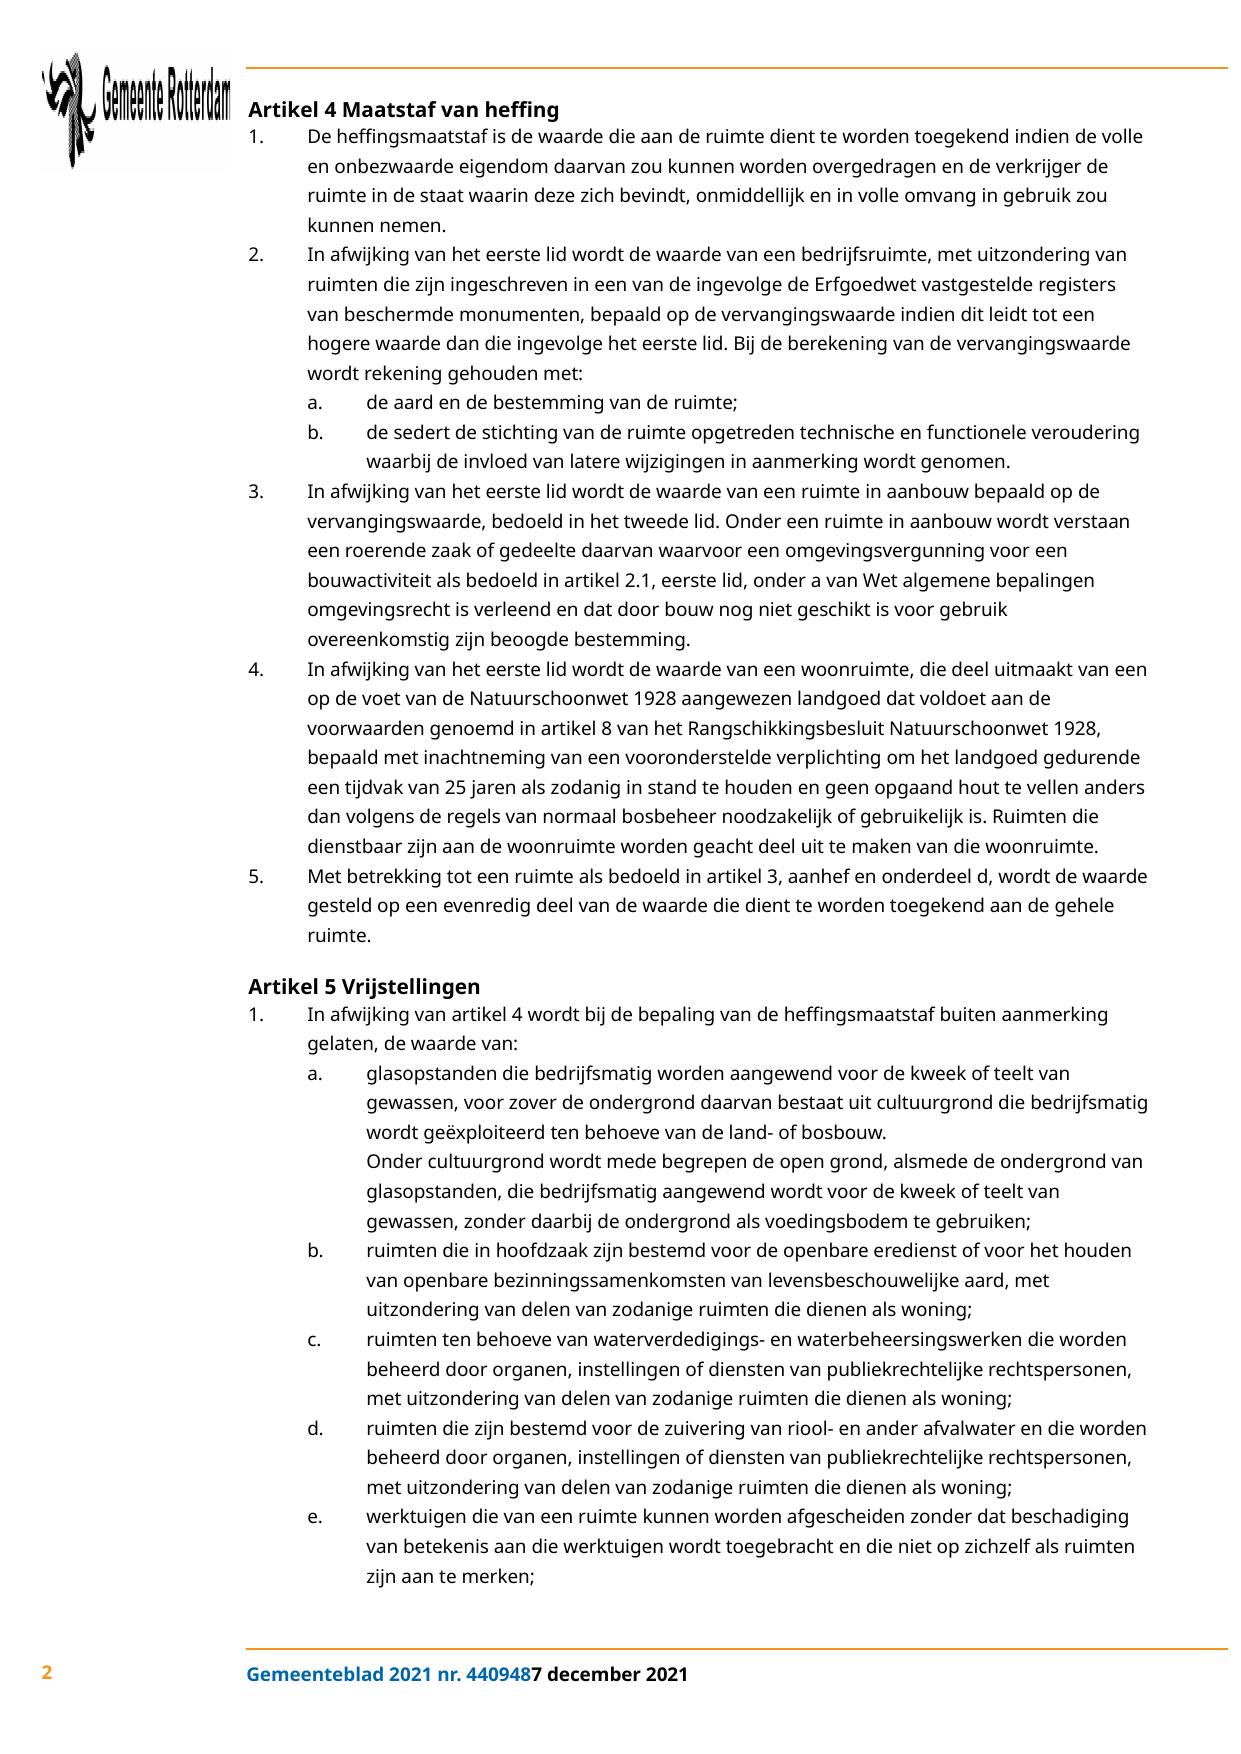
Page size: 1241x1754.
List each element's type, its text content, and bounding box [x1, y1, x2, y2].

list ruimten ten behoeve van waterverdedigings- en waterbeheersingswerken die worden beheerd door organen, instellingen of diensten van publiekrechtelijke rechtspersonen, met uitzondering van delen van zodanige ruimten die dienen als woning; [307, 1326, 1152, 1411]
list werktuigen die van een ruimte kunnen worden afgescheiden zonder dat beschadiging van betekenis aan die werktuigen wordt toegebracht en die niet op zichzelf als ruimten zijn aan te merken; [307, 1504, 1152, 1589]
picture [41, 47, 231, 172]
list In afwijking van het eerste lid wordt de waarde van een woonruimte, die deel uitmaakt van een op de voet van de Natuurschoonwet 1928 aangewezen landgoed dat voldoet aan de voorwaarden genoemd in artikel 8 van het Rangschikkingsbesluit Natuurschoonwet 1928, bepaald met inachtneming van een vooronderstelde verplichting om het landgoed gedurende een tijdvak van 25 jaren als zodanig in stand te houden en geen opgaand hout te vellen anders dan volgens de regels van normaal bosbeheer noodzakelijk of gebruikelijk is. Ruimten die dienstbaar zijn aan de woonruimte worden geacht deel uit te maken van die woonruimte. [248, 656, 1152, 859]
list de aard en de bestemming van de ruimte; [307, 389, 1152, 415]
list Onder cultuurgrond wordt mede begrepen de open grond, alsmede de ondergrond van glasopstanden, die bedrijfsmatig aangewend wordt voor de kweek of teelt van gewassen, zonder daarbij de ondergrond als voedingsbodem te gebruiken; [307, 1149, 1152, 1234]
list ruimten die zijn bestemd voor de zuivering van riool- en ander afvalwater en die worden beheerd door organen, instellingen of diensten van publiekrechtelijke rechtspersonen, met uitzondering van delen van zodanige ruimten die dienen als woning; [307, 1415, 1152, 1500]
list Met betrekking tot een ruimte als bedoeld in artikel 3, aanhef en onderdeel d, wordt de waarde gesteld op een evenredig deel van de waarde die dient te worden toegekend aan de gehele ruimte. [248, 863, 1152, 948]
list glasopstanden die bedrijfsmatig worden aangewend voor de kweek of teelt van gewassen, voor zover de ondergrond daarvan bestaat uit cultuurgrond die bedrijfsmatig wordt geëxploiteerd ten behoeve van de land- of bosbouw. [307, 1060, 1152, 1145]
list ruimten die in hoofdzaak zijn bestemd voor de openbare eredienst of voor het houden van openbare bezinningssamenkomsten van levensbeschouwelijke aard, met uitzondering van delen van zodanige ruimten die dienen als woning; [307, 1237, 1152, 1322]
text Artikel 5 Vrijstellingen [248, 972, 1152, 1001]
list De heffingsmaatstaf is de waarde die aan de ruimte dient te worden toegekend indien de volle en onbezwaarde eigendom daarvan zou kunnen worden overgedragen en de verkrijger de ruimte in de staat waarin deze zich bevindt, onmiddellijk en in volle omvang in gebruik zou kunnen nemen. [248, 123, 1152, 238]
list In afwijking van artikel 4 wordt bij de bepaling van de heffingsmaatstaf buiten aanmerking gelaten, de waarde van: [248, 1001, 1152, 1056]
list de sedert de stichting van de ruimte opgetreden technische en functionele veroudering waarbij de invloed van latere wijzigingen in aanmerking wordt genomen. [307, 419, 1152, 474]
text Artikel 4 Maatstaf van heffing [248, 95, 1152, 123]
list In afwijking van het eerste lid wordt de waarde van een bedrijfsruimte, met uitzondering van ruimten die zijn ingeschreven in een van de ingevolge de Erfgoedwet vastgestelde registers van beschermde monumenten, bepaald op de vervangingswaarde indien dit leidt tot een hogere waarde dan die ingevolge het eerste lid. Bij de berekening van de vervangingswaarde wordt rekening gehouden met: [248, 242, 1152, 386]
list In afwijking van het eerste lid wordt de waarde van een ruimte in aanbouw bepaald op de vervangingswaarde, bedoeld in het tweede lid. Onder een ruimte in aanbouw wordt verstaan een roerende zaak of gedeelte daarvan waarvoor een omgevingsvergunning voor een bouwactiviteit als bedoeld in artikel 2.1, eerste lid, onder a van Wet algemene bepalingen omgevingsrecht is verleend en dat door bouw nog niet geschikt is voor gebruik overeenkomstig zijn beoogde bestemming. [248, 478, 1152, 652]
